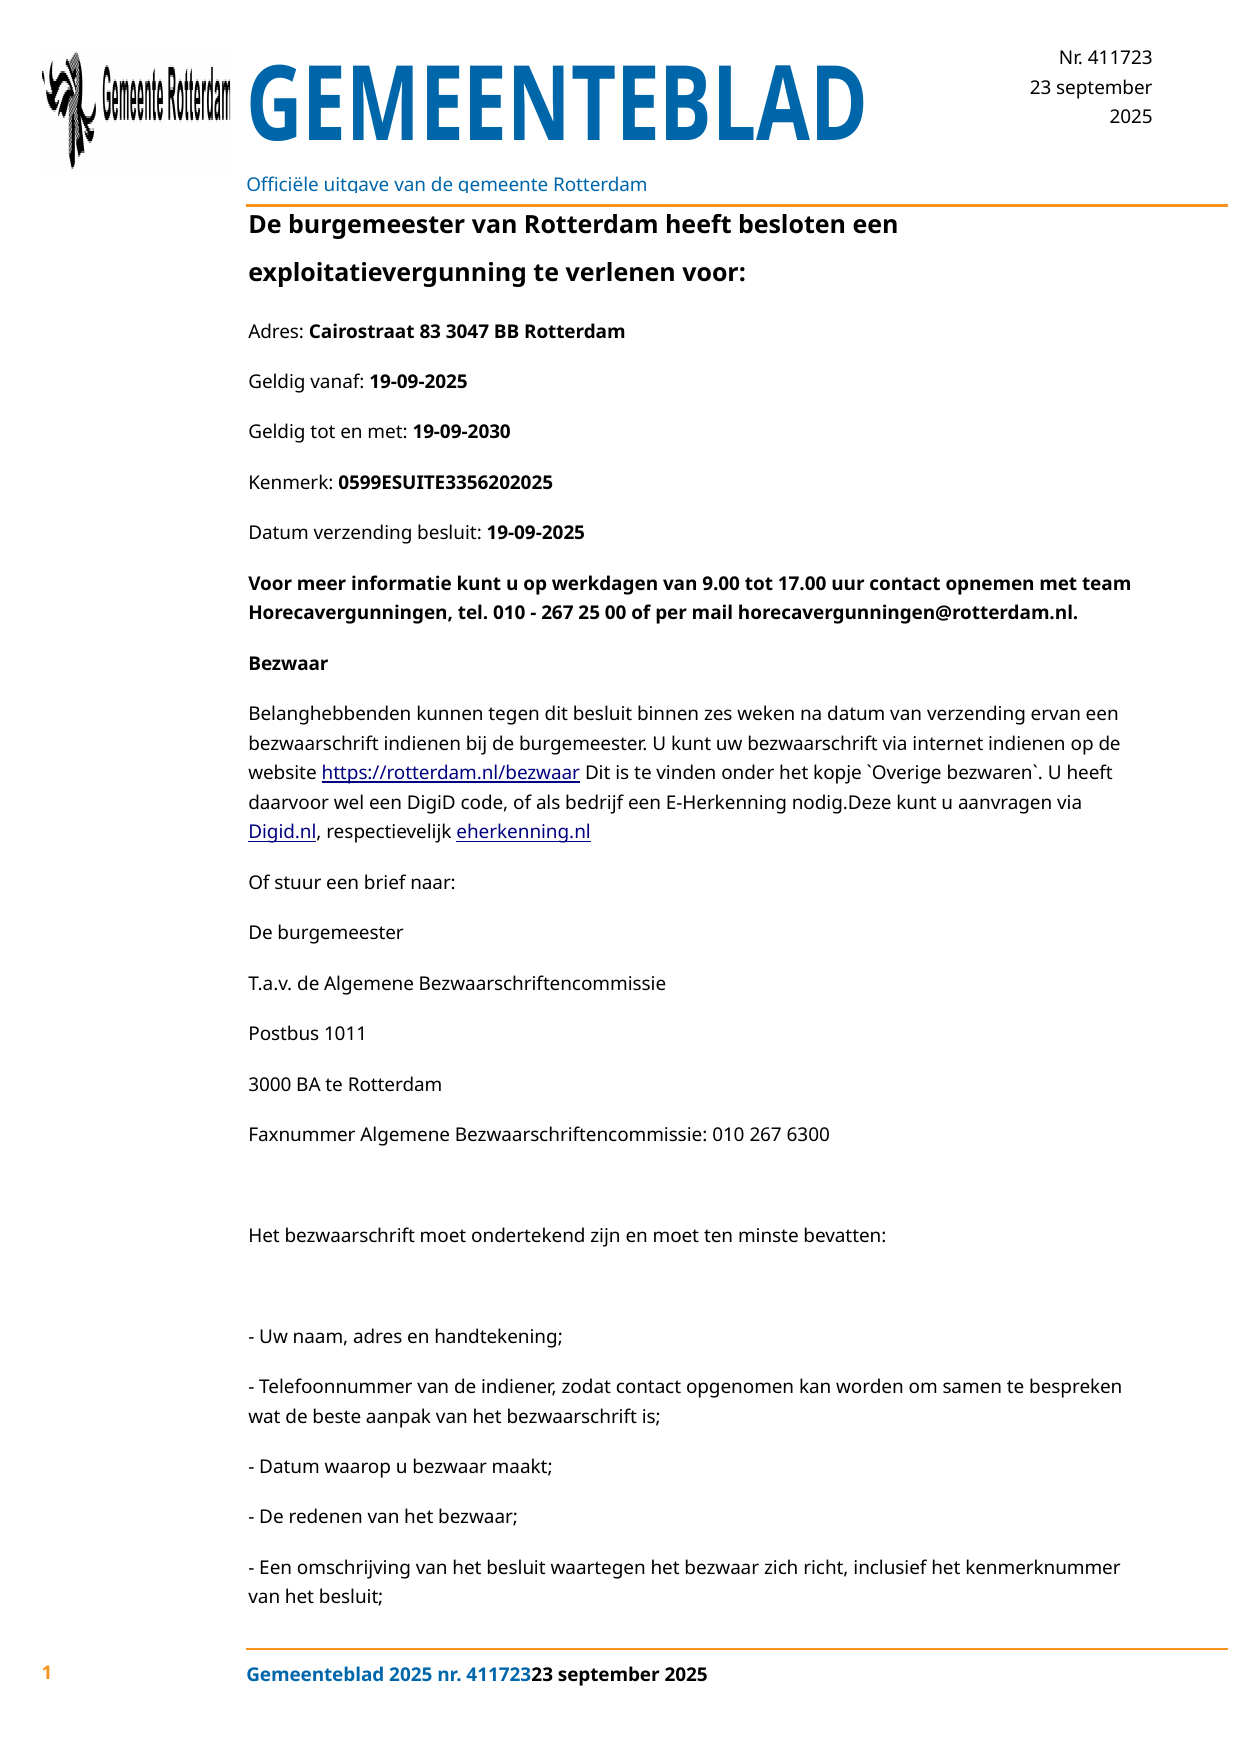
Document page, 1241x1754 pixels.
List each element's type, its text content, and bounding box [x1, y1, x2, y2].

text Of stuur een brief naar: [248, 869, 1152, 895]
text - Uw naam, adres en handtekening; [248, 1323, 1152, 1349]
text Geldig vanaf: 19-09-2025 [248, 368, 1152, 394]
text Voor meer informatie kunt u op werkdagen van 9.00 tot 17.00 uur contact opnemen met team Horecavergunningen, tel. 010 - 267 25 00 of per mail horecavergunningen@rotterdam.nl. [248, 570, 1152, 625]
text Faxnummer Algemene Bezwaarschriftencommissie: 010 267 6300 [248, 1121, 1152, 1147]
text - Telefoonnummer van de indiener, zodat contact opgenomen kan worden om samen te bespreken wat de beste aanpak van het bezwaarschrift is; [248, 1373, 1152, 1429]
text - Datum waarop u bezwaar maakt; [248, 1453, 1152, 1479]
text T.a.v. de Algemene Bezwaarschriftencommissie [248, 970, 1152, 996]
text Het bezwaarschrift moet ondertekend zijn en moet ten minste bevatten: [248, 1222, 1152, 1248]
text Kenmerk: 0599ESUITE3356202025 [248, 469, 1152, 495]
text Adres: Cairostraat 83 3047 BB Rotterdam [248, 318, 1152, 344]
text Belanghebbenden kunnen tegen dit besluit binnen zes weken na datum van verzending ervan een bezwaarschrift indienen bij de burgemeester. U kunt uw bezwaarschrift via internet indienen op de website https://rotterdam.nl/bezwaar Dit is te vinden onder het kopje `Overige bezwaren`. U heeft daarvoor wel een DigiD code, of als bedrijf een E-Herkenning nodig.Deze kunt u aanvragen via Digid.nl, respectievelijk eherkenning.nl [248, 700, 1152, 844]
text - De redenen van het bezwaar; [248, 1504, 1152, 1529]
text Postbus 1011 [248, 1020, 1152, 1046]
text Datum verzending besluit: 19-09-2025 [248, 519, 1152, 545]
picture [41, 47, 231, 172]
text 3000 BA te Rotterdam [248, 1071, 1152, 1097]
text De burgemeester van Rotterdam heeft besloten een exploitatievergunning te verlenen voor: [248, 207, 1152, 288]
text - Een omschrijving van het besluit waartegen het bezwaar zich richt, inclusief het kenmerknummer van het besluit; [248, 1554, 1152, 1609]
text Geldig tot en met: 19-09-2030 [248, 419, 1152, 444]
text Bezwaar [248, 650, 1152, 676]
text De burgemeester [248, 919, 1152, 945]
